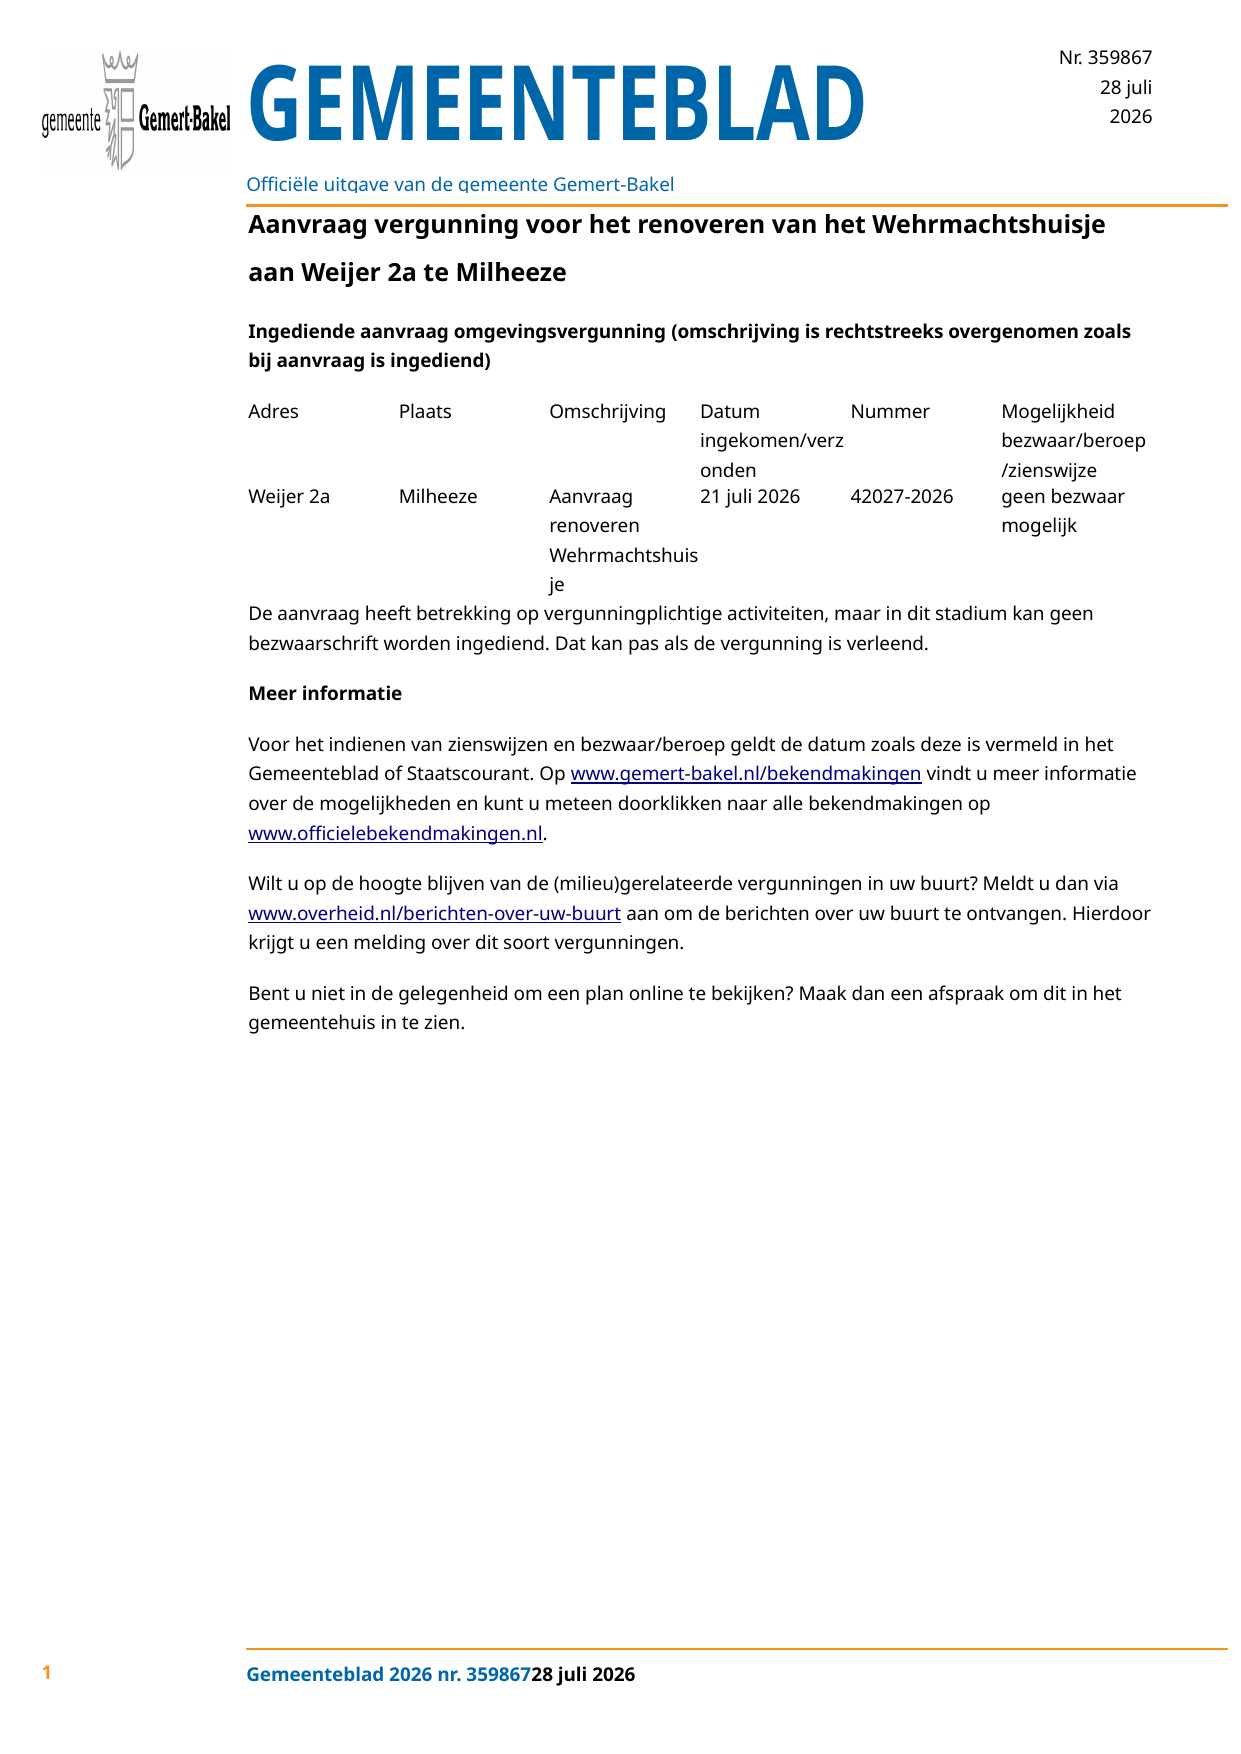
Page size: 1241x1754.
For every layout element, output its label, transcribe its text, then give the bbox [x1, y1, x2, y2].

table_header Omschrijving [549, 398, 700, 483]
table_header Datum ingekomen/verzonden [700, 398, 850, 483]
text Ingediende aanvraag omgevingsvergunning (omschrijving is rechtstreeks overgenomen zoals bij aanvraag is ingediend) [248, 318, 1152, 373]
table_header Plaats [399, 398, 549, 483]
text De aanvraag heeft betrekking op vergunningplichtige activiteiten, maar in dit stadium kan geen bezwaarschrift worden ingediend. Dat kan pas als de vergunning is verleend. [248, 601, 1152, 656]
table_header Adres [248, 398, 398, 483]
text Bent u niet in de gelegenheid om een plan online te bekijken? Maak dan een afspraak om dit in het gemeentehuis in te zien. [248, 980, 1152, 1035]
table_header Mogelijkheid bezwaar/beroep/zienswijze [1001, 398, 1152, 483]
table_cell 21 juli 2026 [700, 483, 850, 597]
picture [41, 47, 231, 172]
text Voor het indienen van zienswijzen en bezwaar/beroep geldt de datum zoals deze is vermeld in het Gemeenteblad of Staatscourant. Op www.gemert-bakel.nl/bekendmakingen vindt u meer informatie over de mogelijkheden en kunt u meteen doorklikken naar alle bekendmakingen op www.officielebekendmakingen.nl. [248, 731, 1152, 846]
table_cell 42027-2026 [850, 483, 1001, 597]
text Meer informatie [248, 681, 1152, 706]
table_cell geen bezwaar mogelijk [1001, 483, 1152, 597]
text Wilt u op de hoogte blijven van de (milieu)gerelateerde vergunningen in uw buurt? Meldt u dan via www.overheid.nl/berichten-over-uw-buurt aan om de berichten over uw buurt te ontvangen. Hierdoor krijgt u een melding over dit soort vergunningen. [248, 870, 1152, 955]
table_cell Aanvraag renoveren Wehrmachtshuisje [549, 483, 700, 597]
table_cell Weijer 2a [248, 483, 398, 597]
table_cell Milheeze [399, 483, 549, 597]
table_header Nummer [850, 398, 1001, 483]
text Aanvraag vergunning voor het renoveren van het Wehrmachtshuisje aan Weijer 2a te Milheeze [248, 207, 1152, 288]
